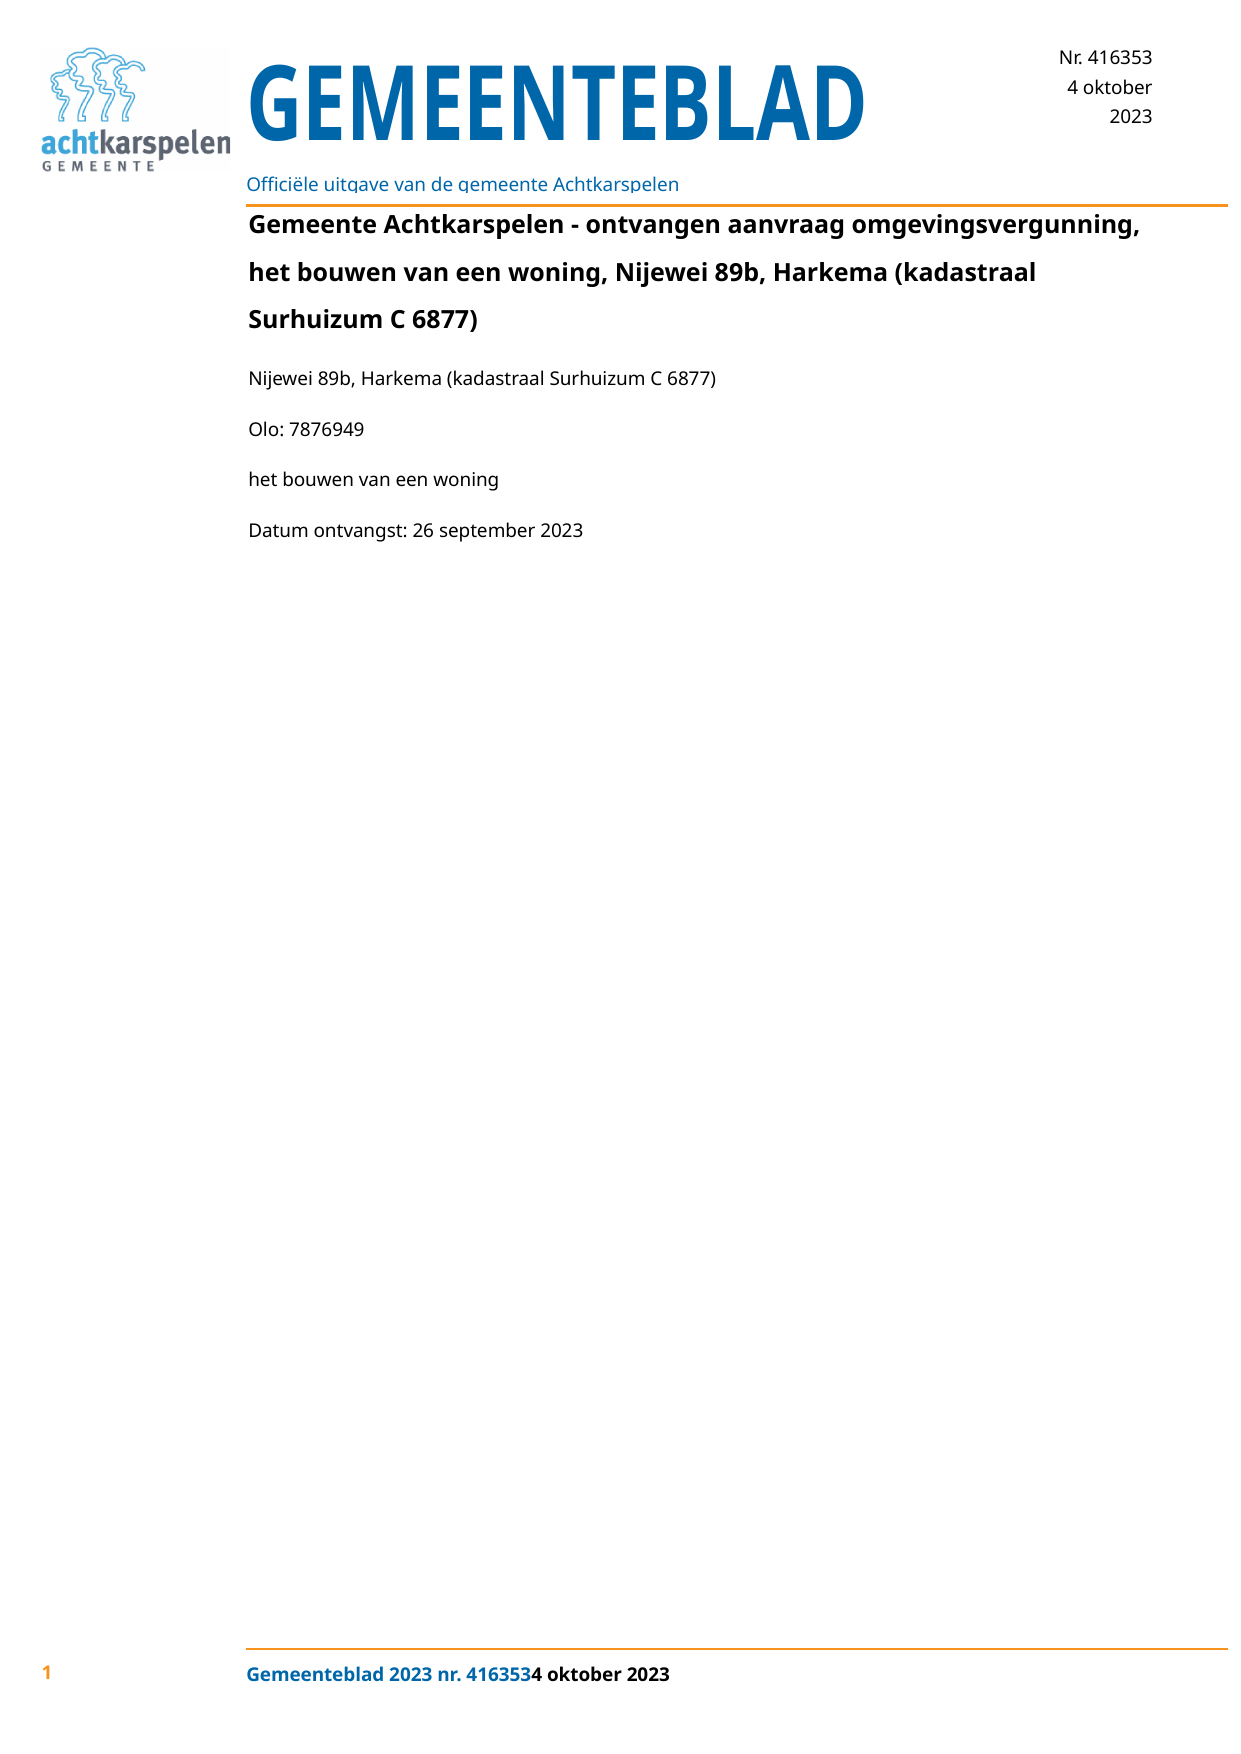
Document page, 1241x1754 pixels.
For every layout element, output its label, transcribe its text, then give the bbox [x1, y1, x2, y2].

text het bouwen van een woning [248, 466, 1152, 492]
text Olo: 7876949 [248, 416, 1152, 442]
text Nijewei 89b, Harkema (kadastraal Surhuizum C 6877) [248, 366, 1152, 391]
text Gemeente Achtkarspelen - ontvangen aanvraag omgevingsvergunning, het bouwen van een woning, Nijewei 89b, Harkema (kadastraal Surhuizum C 6877) [248, 207, 1152, 336]
text Datum ontvangst: 26 september 2023 [248, 517, 1152, 542]
picture [41, 47, 231, 172]
